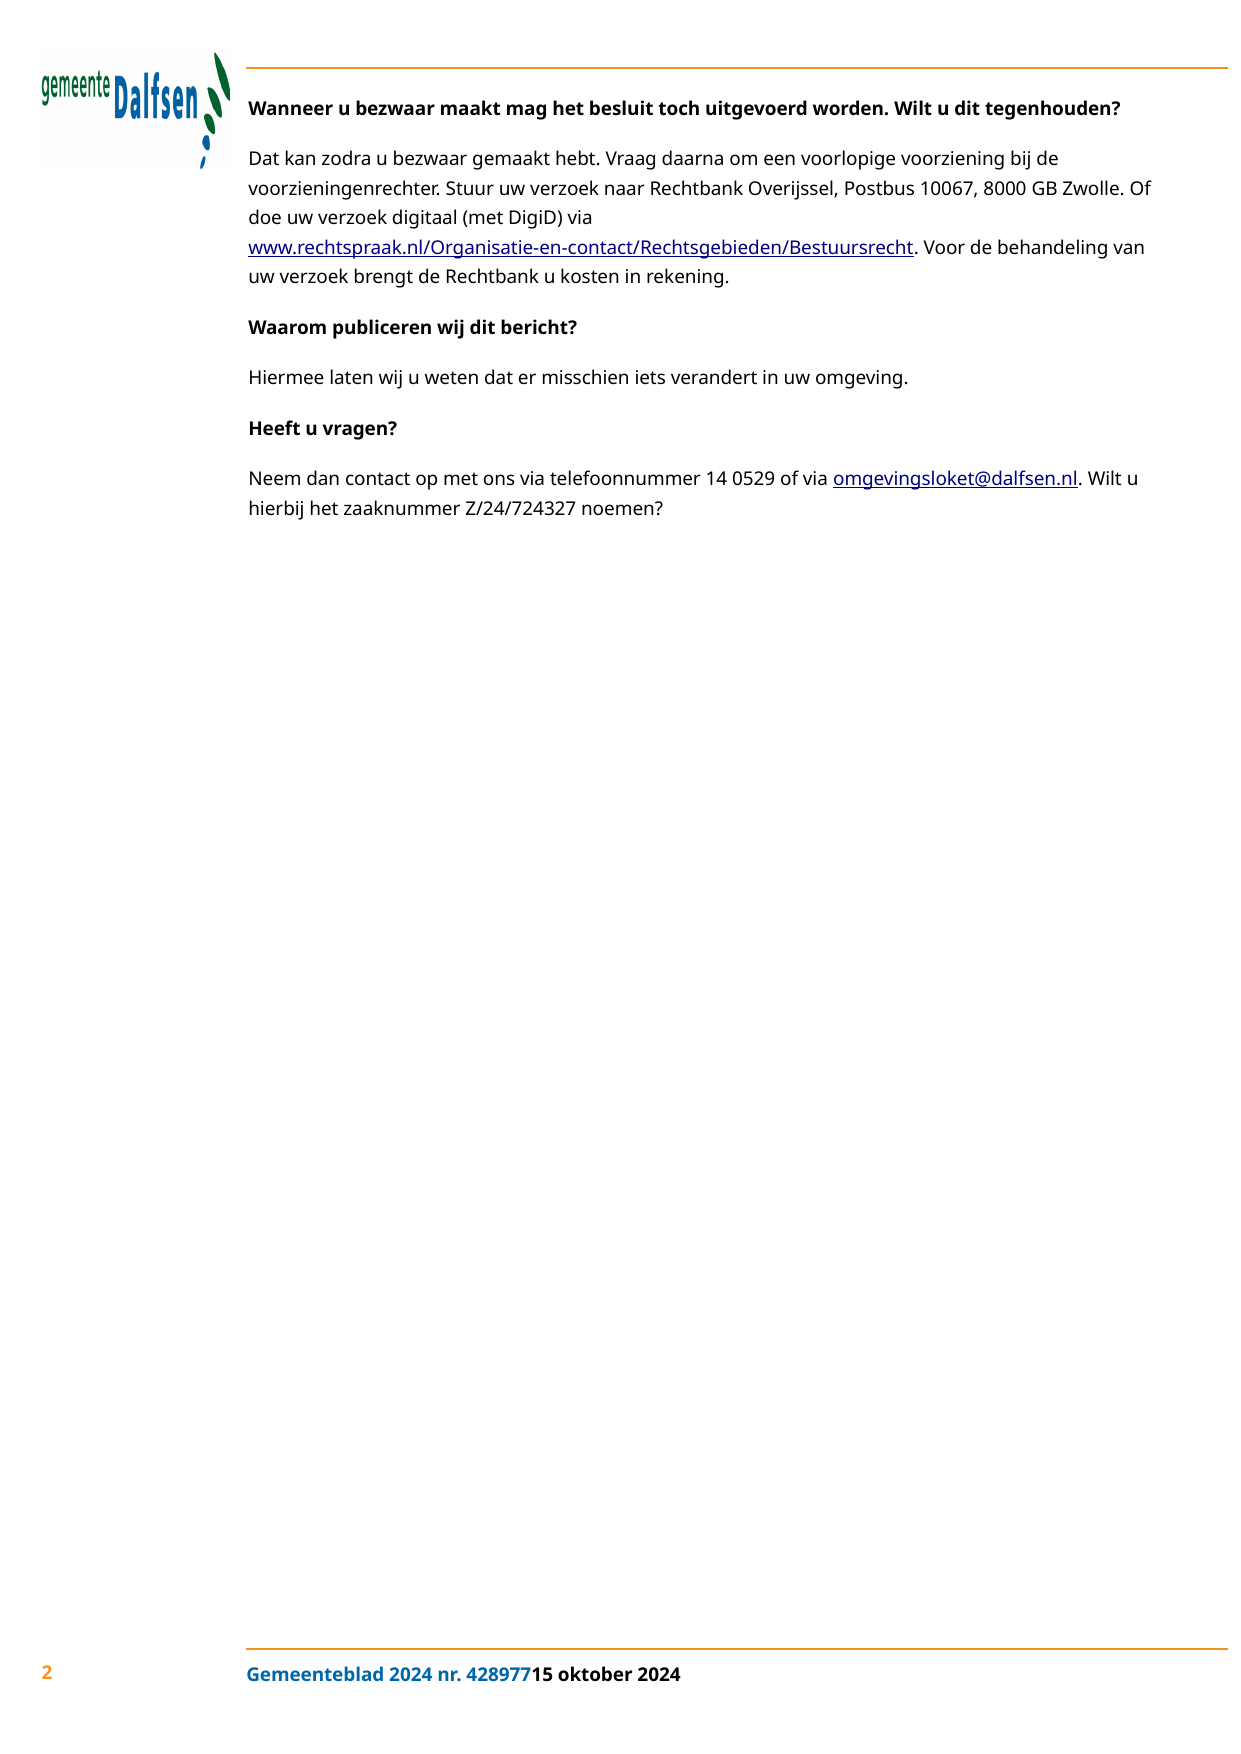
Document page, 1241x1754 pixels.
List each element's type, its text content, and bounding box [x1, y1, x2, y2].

text Waarom publiceren wij dit bericht? [248, 314, 1152, 340]
text Heeft u vragen? [248, 415, 1152, 441]
text Dat kan zodra u bezwaar gemaakt hebt. Vraag daarna om een voorlopige voorziening bij de voorzieningenrechter. Stuur uw verzoek naar Rechtbank Overijssel, Postbus 10067, 8000 GB Zwolle. Of doe uw verzoek digitaal (met DigiD) via www.rechtspraak.nl/Organisatie-en-contact/Rechtsgebieden/Bestuursrecht. Voor de behandeling van uw verzoek brengt de Rechtbank u kosten in rekening. [248, 145, 1152, 289]
text Wanneer u bezwaar maakt mag het besluit toch uitgevoerd worden. Wilt u dit tegenhouden? [248, 95, 1152, 121]
text Neem dan contact op met ons via telefoonnummer 14 0529 of via omgevingsloket@dalfsen.nl. Wilt u hierbij het zaaknummer Z/24/724327 noemen? [248, 465, 1152, 521]
picture [41, 47, 231, 172]
text Hiermee laten wij u weten dat er misschien iets verandert in uw omgeving. [248, 364, 1152, 390]
